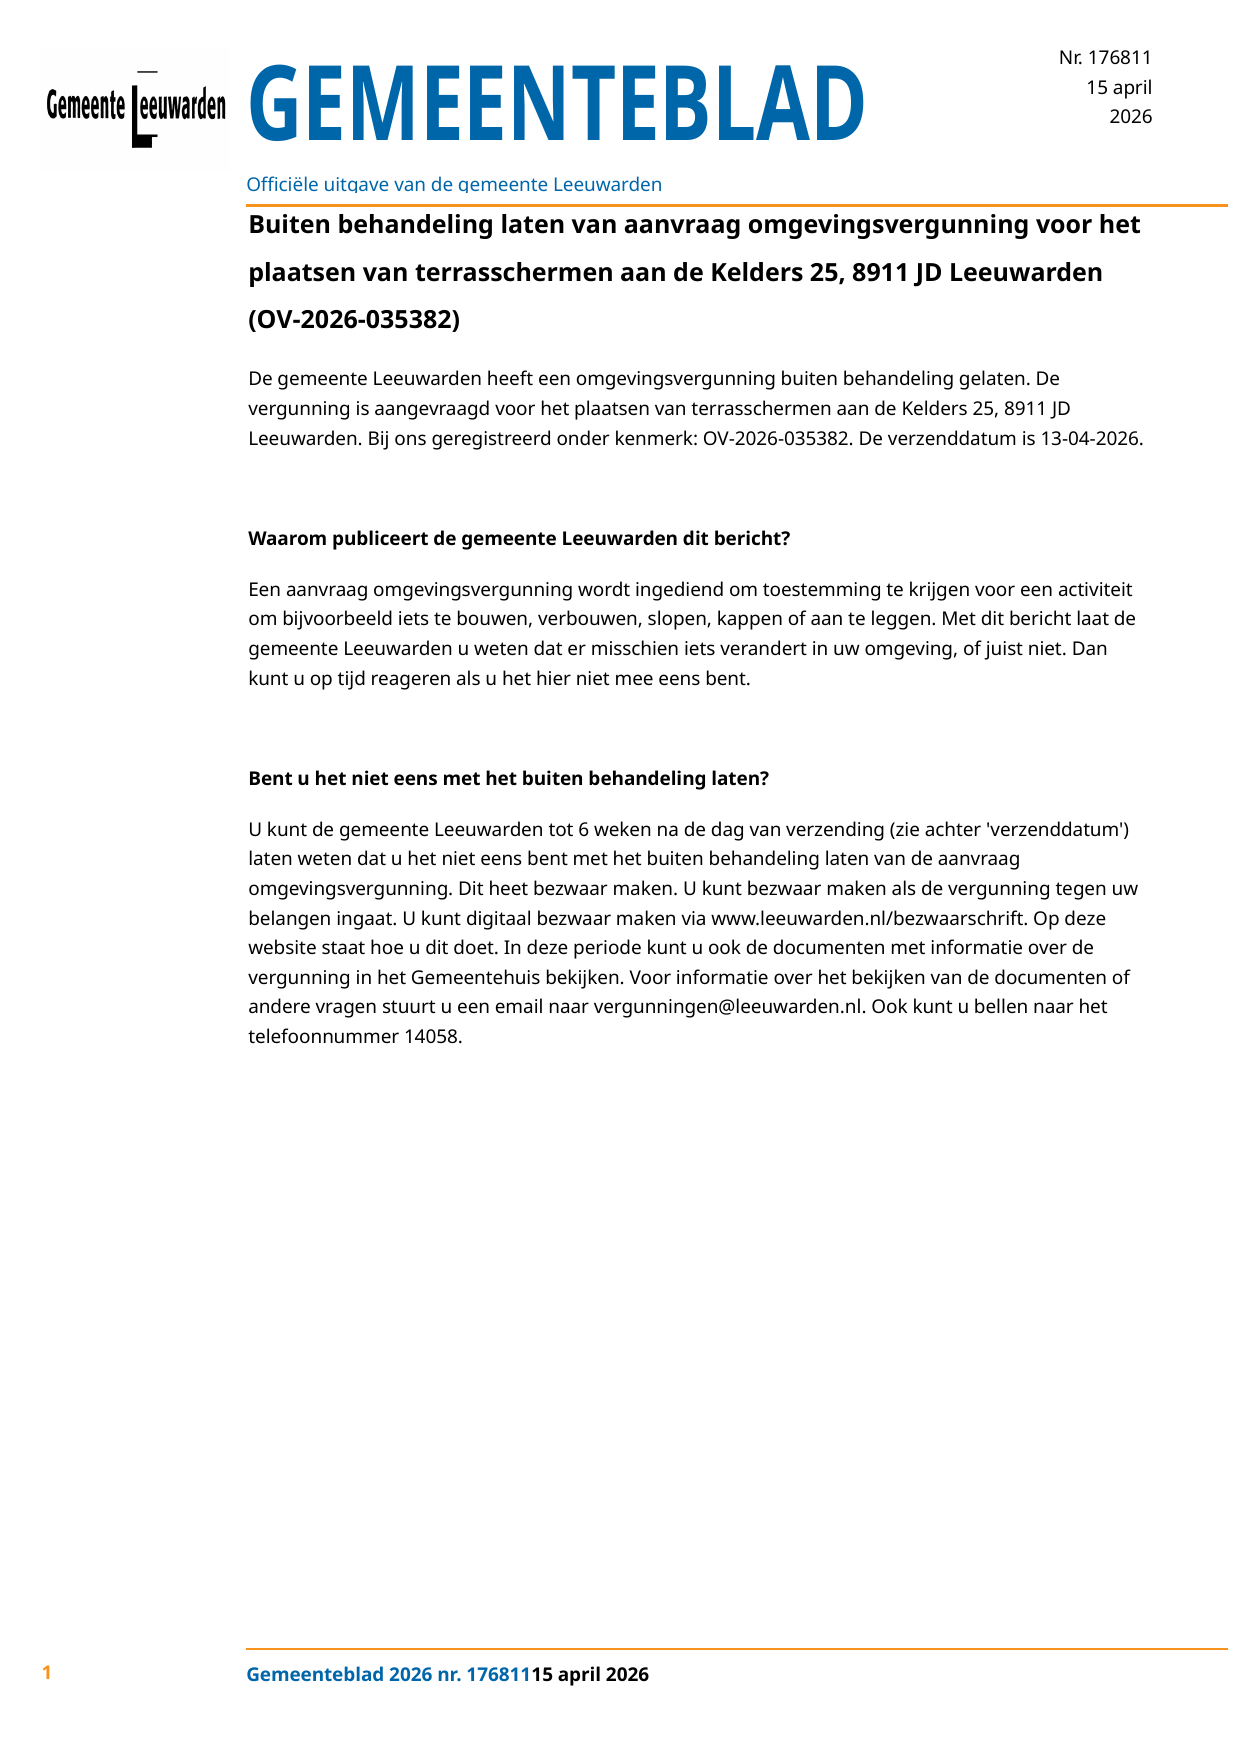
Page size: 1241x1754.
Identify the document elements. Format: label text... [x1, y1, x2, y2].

text U kunt de gemeente Leeuwarden tot 6 weken na de dag van verzending (zie achter 'verzenddatum') laten weten dat u het niet eens bent met het buiten behandeling laten van de aanvraag omgevingsvergunning. Dit heet bezwaar maken. U kunt bezwaar maken als de vergunning tegen uw belangen ingaat. U kunt digitaal bezwaar maken via www.leeuwarden.nl/bezwaarschrift. Op deze website staat hoe u dit doet. In deze periode kunt u ook de documenten met informatie over de vergunning in het Gemeentehuis bekijken. Voor informatie over het bekijken van de documenten of andere vragen stuurt u een email naar vergunningen@leeuwarden.nl. Ook kunt u bellen naar het telefoonnummer 14058. [248, 816, 1152, 1049]
text Bent u het niet eens met het buiten behandeling laten? [248, 766, 1152, 791]
text Waarom publiceert de gemeente Leeuwarden dit bericht? [248, 526, 1152, 551]
text De gemeente Leeuwarden heeft een omgevingsvergunning buiten behandeling gelaten. De vergunning is aangevraagd voor het plaatsen van terrasschermen aan de Kelders 25, 8911 JD Leeuwarden. Bij ons geregistreerd onder kenmerk: OV-2026-035382. De verzenddatum is 13-04-2026. [248, 366, 1152, 450]
text Buiten behandeling laten van aanvraag omgevingsvergunning voor het plaatsen van terrasschermen aan de Kelders 25, 8911 JD Leeuwarden (OV-2026-035382) [248, 207, 1152, 336]
text Een aanvraag omgevingsvergunning wordt ingediend om toestemming te krijgen voor een activiteit om bijvoorbeeld iets te bouwen, verbouwen, slopen, kappen of aan te leggen. Met dit bericht laat de gemeente Leeuwarden u weten dat er misschien iets verandert in uw omgeving, of juist niet. Dan kunt u op tijd reageren als u het hier niet mee eens bent. [248, 576, 1152, 690]
picture [41, 47, 231, 172]
